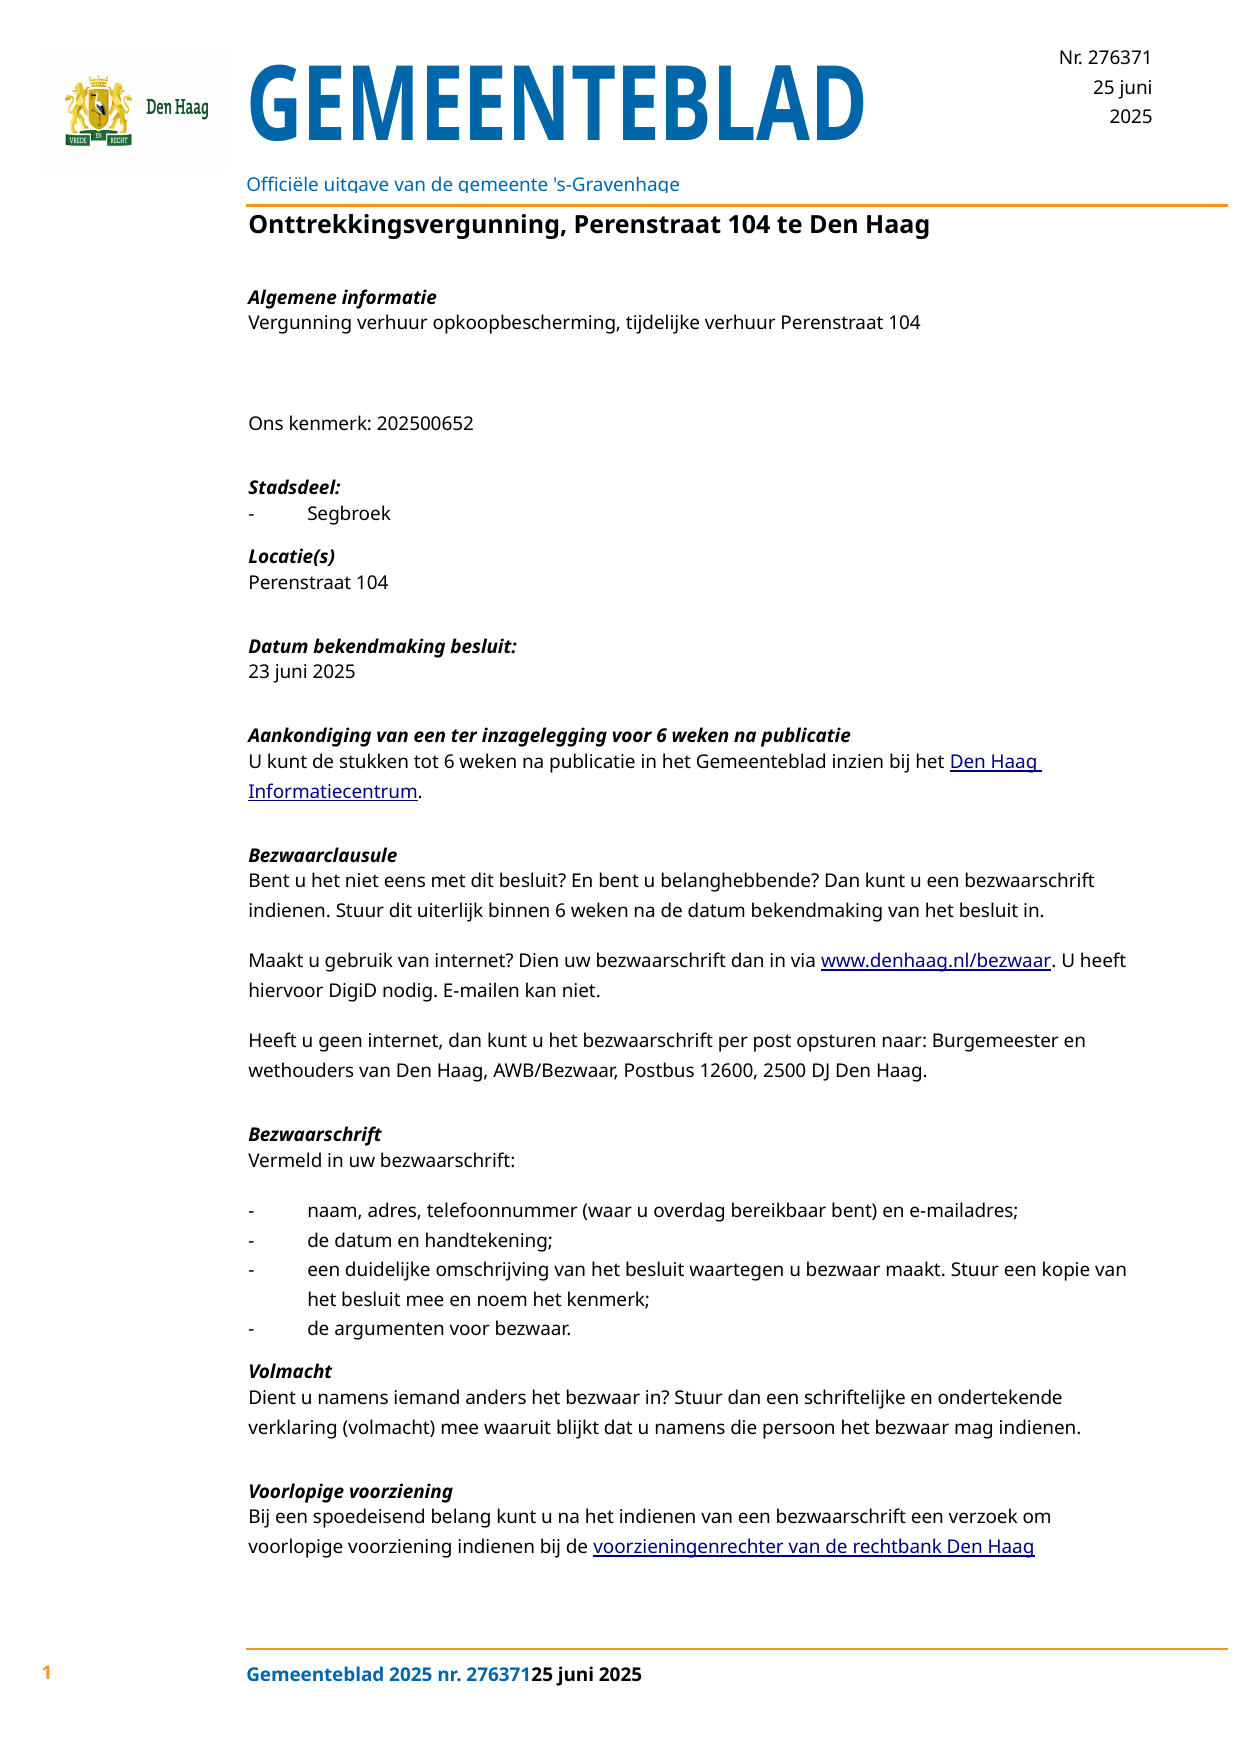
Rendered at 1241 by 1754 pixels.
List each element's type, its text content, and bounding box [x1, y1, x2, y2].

text 23 juni 2025 [248, 659, 1152, 684]
text Perenstraat 104 [248, 569, 1152, 595]
text Onttrekkingsvergunning, Perenstraat 104 te Den Haag [248, 207, 1152, 241]
text Stadsdeel: [248, 474, 1152, 500]
picture [41, 47, 231, 172]
text Ons kenmerk: 202500652 [248, 410, 1152, 436]
text Datum bekendmaking besluit: [248, 633, 1152, 659]
text Vergunning verhuur opkoopbescherming, tijdelijke verhuur Perenstraat 104 [248, 309, 1152, 335]
text Aankondiging van een ter inzagelegging voor 6 weken na publicatie [248, 723, 1152, 748]
text Locatie(s) [248, 543, 1152, 569]
text U kunt de stukken tot 6 weken na publicatie in het Gemeenteblad inzien bij het Den Haag Informatiecentrum. [248, 748, 1152, 804]
text Bent u het niet eens met dit besluit? En bent u belanghebbende? Dan kunt u een bezwaarschrift indienen. Stuur dit uiterlijk binnen 6 weken na de datum bekendmaking van het besluit in. [248, 868, 1152, 923]
text Maakt u gebruik van internet? Dien uw bezwaarschrift dan in via www.denhaag.nl/bezwaar. U heeft hiervoor DigiD nodig. E-mailen kan niet. [248, 948, 1152, 1003]
text Vermeld in uw bezwaarschrift: [248, 1147, 1152, 1173]
text Bezwaarschrift [248, 1121, 1152, 1147]
text Bij een spoedeisend belang kunt u na het indienen van een bezwaarschrift een verzoek om voorlopige voorziening indienen bij de voorzieningenrechter van de rechtbank Den Haag [248, 1504, 1152, 1559]
list een duidelijke omschrijving van het besluit waartegen u bezwaar maakt. Stuur een kopie van het besluit mee en noem het kenmerk; [248, 1256, 1152, 1312]
list de argumenten voor bezwaar. [248, 1316, 1152, 1341]
text Dient u namens iemand anders het bezwaar in? Stuur dan een schriftelijke en ondertekende verklaring (volmacht) mee waaruit blijkt dat u namens die persoon het bezwaar mag indienen. [248, 1384, 1152, 1440]
list de datum en handtekening; [248, 1227, 1152, 1253]
text Bezwaarclausule [248, 842, 1152, 868]
text Heeft u geen internet, dan kunt u het bezwaarschrift per post opsturen naar: Burgemeester en wethouders van Den Haag, AWB/Bezwaar, Postbus 12600, 2500 DJ Den Haag. [248, 1028, 1152, 1083]
text Volmacht [248, 1359, 1152, 1384]
list naam, adres, telefoonnummer (waar u overdag bereikbaar bent) en e-mailadres; [248, 1197, 1152, 1223]
text Voorlopige voorziening [248, 1478, 1152, 1504]
text Algemene informatie [248, 284, 1152, 309]
list Segbroek [248, 500, 1152, 526]
